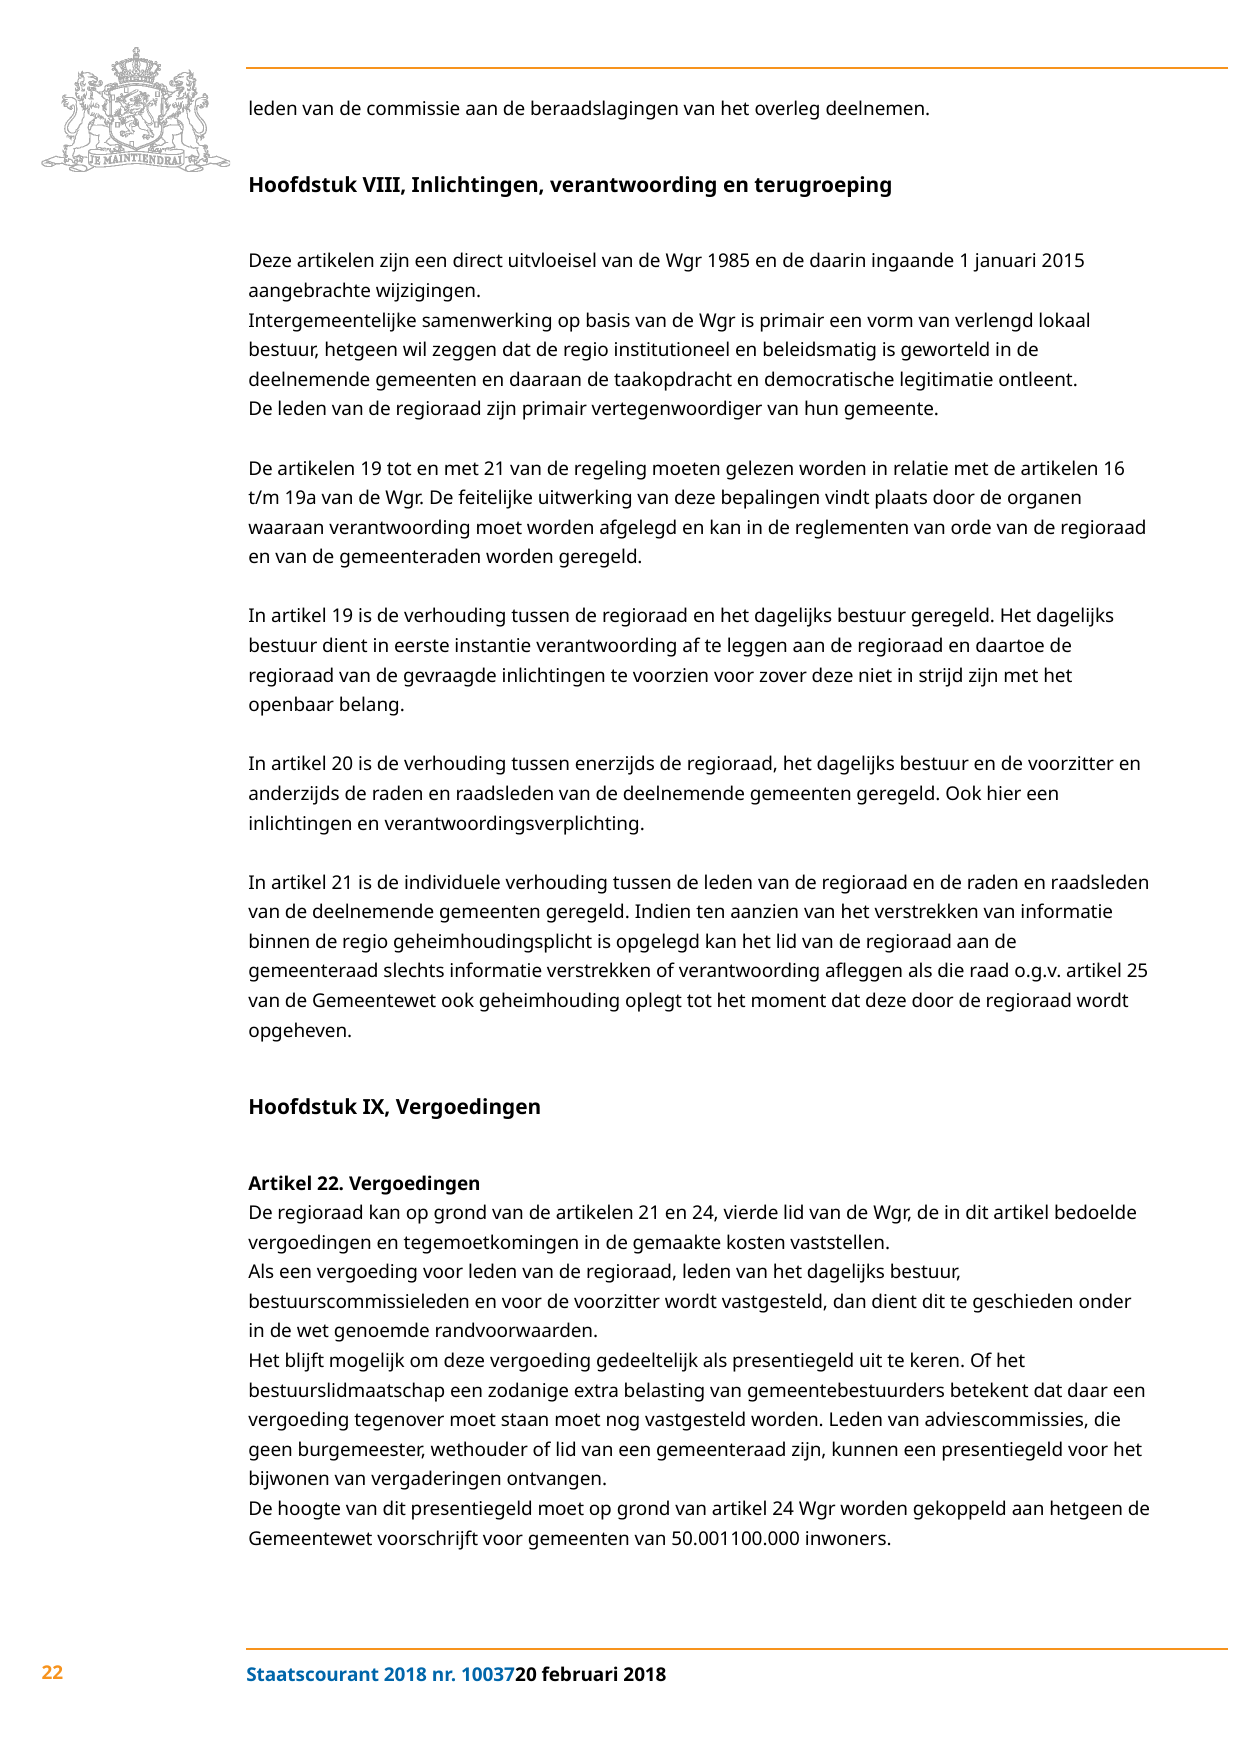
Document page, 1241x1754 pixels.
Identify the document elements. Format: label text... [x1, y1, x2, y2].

text De artikelen 19 tot en met 21 van de regeling moeten gelezen worden in relatie met de artikelen 16 t/m 19a van de Wgr. De feitelijke uitwerking van deze bepalingen vindt plaats door de organen waaraan verantwoording moet worden afgelegd en kan in de reglementen van orde van de regioraad en van de gemeenteraden worden geregeld. [248, 455, 1152, 569]
picture [41, 47, 231, 172]
text Hoofdstuk VIII, Inlichtingen, verantwoording en terugroeping [248, 170, 1152, 198]
text Het blijft mogelijk om deze vergoeding gedeeltelijk als presentiegeld uit te keren. Of het bestuurslidmaatschap een zodanige extra belasting van gemeentebestuurders betekent dat daar een vergoeding tegenover moet staan moet nog vastgesteld worden. Leden van adviescommissies, die geen burgemeester, wethouder of lid van een gemeenteraad zijn, kunnen een presentiegeld voor het bijwonen van vergaderingen ontvangen. [248, 1347, 1152, 1491]
text De leden van de regioraad zijn primair vertegenwoordiger van hun gemeente. [248, 396, 1152, 421]
text Hoofdstuk IX, Vergoedingen [248, 1092, 1152, 1121]
text In artikel 21 is de individuele verhouding tussen de leden van de regioraad en de raden en raadsleden van de deelnemende gemeenten geregeld. Indien ten aanzien van het verstrekken van informatie binnen de regio geheimhoudingsplicht is opgelegd kan het lid van de regioraad aan de gemeenteraad slechts informatie verstrekken of verantwoording afleggen als die raad o.g.v. artikel 25 van de Gemeentewet ook geheimhouding oplegt tot het moment dat deze door de regioraad wordt opgeheven. [248, 869, 1152, 1043]
text Artikel 22. Vergoedingen [248, 1170, 1152, 1196]
text leden van de commissie aan de beraadslagingen van het overleg deelnemen. [248, 95, 1152, 121]
text Intergemeentelijke samenwerking op basis van de Wgr is primair een vorm van verlengd lokaal bestuur, hetgeen wil zeggen dat de regio institutioneel en beleidsmatig is geworteld in de deelnemende gemeenten en daaraan de taakopdracht en democratische legitimatie ontleent. [248, 307, 1152, 392]
text In artikel 19 is de verhouding tussen de regioraad en het dagelijks bestuur geregeld. Het dagelijks bestuur dient in eerste instantie verantwoording af te leggen aan de regioraad en daartoe de regioraad van de gevraagde inlichtingen te voorzien voor zover deze niet in strijd zijn met het openbaar belang. [248, 603, 1152, 717]
text De regioraad kan op grond van de artikelen 21 en 24, vierde lid van de Wgr, de in dit artikel bedoelde vergoedingen en tegemoetkomingen in de gemaakte kosten vaststellen. [248, 1199, 1152, 1255]
text Deze artikelen zijn een direct uitvloeisel van de Wgr 1985 en de daarin ingaande 1 januari 2015 aangebrachte wijzigingen. [248, 248, 1152, 303]
text In artikel 20 is de verhouding tussen enerzijds de regioraad, het dagelijks bestuur en de voorzitter en anderzijds de raden en raadsleden van de deelnemende gemeenten geregeld. Ook hier een inlichtingen en verantwoordingsverplichting. [248, 751, 1152, 836]
text Als een vergoeding voor leden van de regioraad, leden van het dagelijks bestuur, bestuurscommissieleden en voor de voorzitter wordt vastgesteld, dan dient dit te geschieden onder in de wet genoemde randvoorwaarden. [248, 1258, 1152, 1343]
text De hoogte van dit presentiegeld moet op grond van artikel 24 Wgr worden gekoppeld aan hetgeen de Gemeentewet voorschrijft voor gemeenten van 50.001100.000 inwoners. [248, 1495, 1152, 1551]
